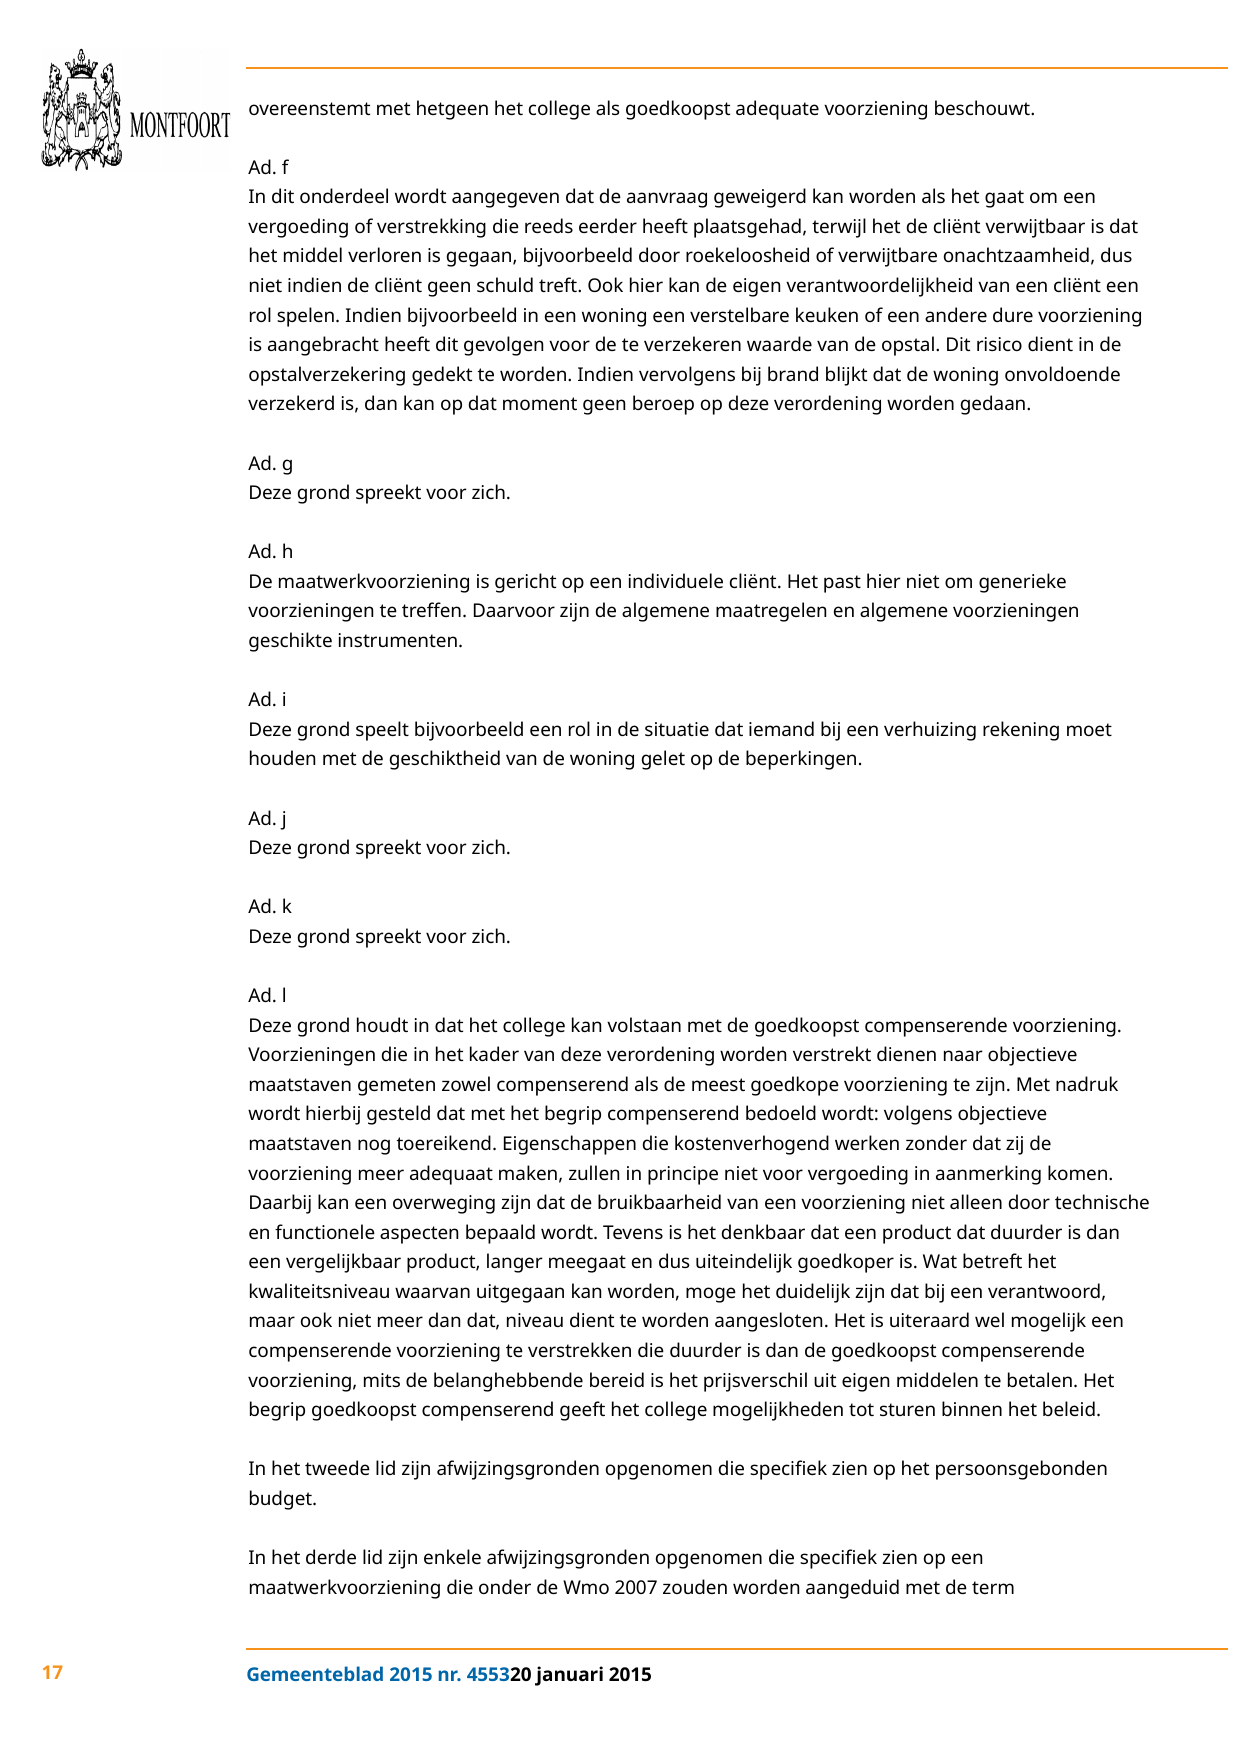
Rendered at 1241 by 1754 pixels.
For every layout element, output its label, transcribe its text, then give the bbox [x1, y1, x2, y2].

text In het tweede lid zijn afwijzingsgronden opgenomen die specifiek zien op het persoonsgebonden budget. [248, 1456, 1152, 1511]
text Deze grond speelt bijvoorbeeld een rol in de situatie dat iemand bij een verhuizing rekening moet houden met de geschiktheid van de woning gelet op de beperkingen. [248, 716, 1152, 771]
text Deze grond spreekt voor zich. [248, 834, 1152, 860]
text Deze grond houdt in dat het college kan volstaan met de goedkoopst compenserende voorziening. Voorzieningen die in het kader van deze verordening worden verstrekt dienen naar objectieve maatstaven gemeten zowel compenserend als de meest goedkope voorziening te zijn. Met nadruk wordt hierbij gesteld dat met het begrip compenserend bedoeld wordt: volgens objectieve maatstaven nog toereikend. Eigenschappen die kostenverhogend werken zonder dat zij de voorziening meer adequaat maken, zullen in principe niet voor vergoeding in aanmerking komen. Daarbij kan een overweging zijn dat de bruikbaarheid van een voorziening niet alleen door technische en functionele aspecten bepaald wordt. Tevens is het denkbaar dat een product dat duurder is dan een vergelijkbaar product, langer meegaat en dus uiteindelijk goedkoper is. Wat betreft het kwaliteitsniveau waarvan uitgegaan kan worden, moge het duidelijk zijn dat bij een verantwoord, maar ook niet meer dan dat, niveau dient te worden aangesloten. Het is uiteraard wel mogelijk een compenserende voorziening te verstrekken die duurder is dan de goedkoopst compenserende voorziening, mits de belanghebbende bereid is het prijsverschil uit eigen middelen te betalen. Het begrip goedkoopst compenserend geeft het college mogelijkheden tot sturen binnen het beleid. [248, 1012, 1152, 1422]
picture [41, 47, 231, 172]
text Deze grond spreekt voor zich. [248, 479, 1152, 505]
text Ad. g [248, 450, 1152, 476]
text Ad. h [248, 538, 1152, 564]
text overeenstemt met hetgeen het college als goedkoopst adequate voorziening beschouwt. [248, 95, 1152, 121]
text In dit onderdeel wordt aangegeven dat de aanvraag geweigerd kan worden als het gaat om een vergoeding of verstrekking die reeds eerder heeft plaatsgehad, terwijl het de cliënt verwijtbaar is dat het middel verloren is gegaan, bijvoorbeeld door roekeloosheid of verwijtbare onachtzaamheid, dus niet indien de cliënt geen schuld treft. Ook hier kan de eigen verantwoordelijkheid van een cliënt een rol spelen. Indien bijvoorbeeld in een woning een verstelbare keuken of een andere dure voorziening is aangebracht heeft dit gevolgen voor de te verzekeren waarde van de opstal. Dit risico dient in de opstalverzekering gedekt te worden. Indien vervolgens bij brand blijkt dat de woning onvoldoende verzekerd is, dan kan op dat moment geen beroep op deze verordening worden gedaan. [248, 183, 1152, 416]
text In het derde lid zijn enkele afwijzingsgronden opgenomen die specifiek zien op een maatwerkvoorziening die onder de Wmo 2007 zouden worden aangeduid met de term [248, 1544, 1152, 1600]
text Ad. l [248, 982, 1152, 1008]
text Ad. k [248, 893, 1152, 919]
text Deze grond spreekt voor zich. [248, 923, 1152, 949]
text Ad. i [248, 686, 1152, 712]
text Ad. j [248, 805, 1152, 831]
text Ad. f [248, 154, 1152, 180]
text De maatwerkvoorziening is gericht op een individuele cliënt. Het past hier niet om generieke voorzieningen te treffen. Daarvoor zijn de algemene maatregelen en algemene voorzieningen geschikte instrumenten. [248, 568, 1152, 653]
